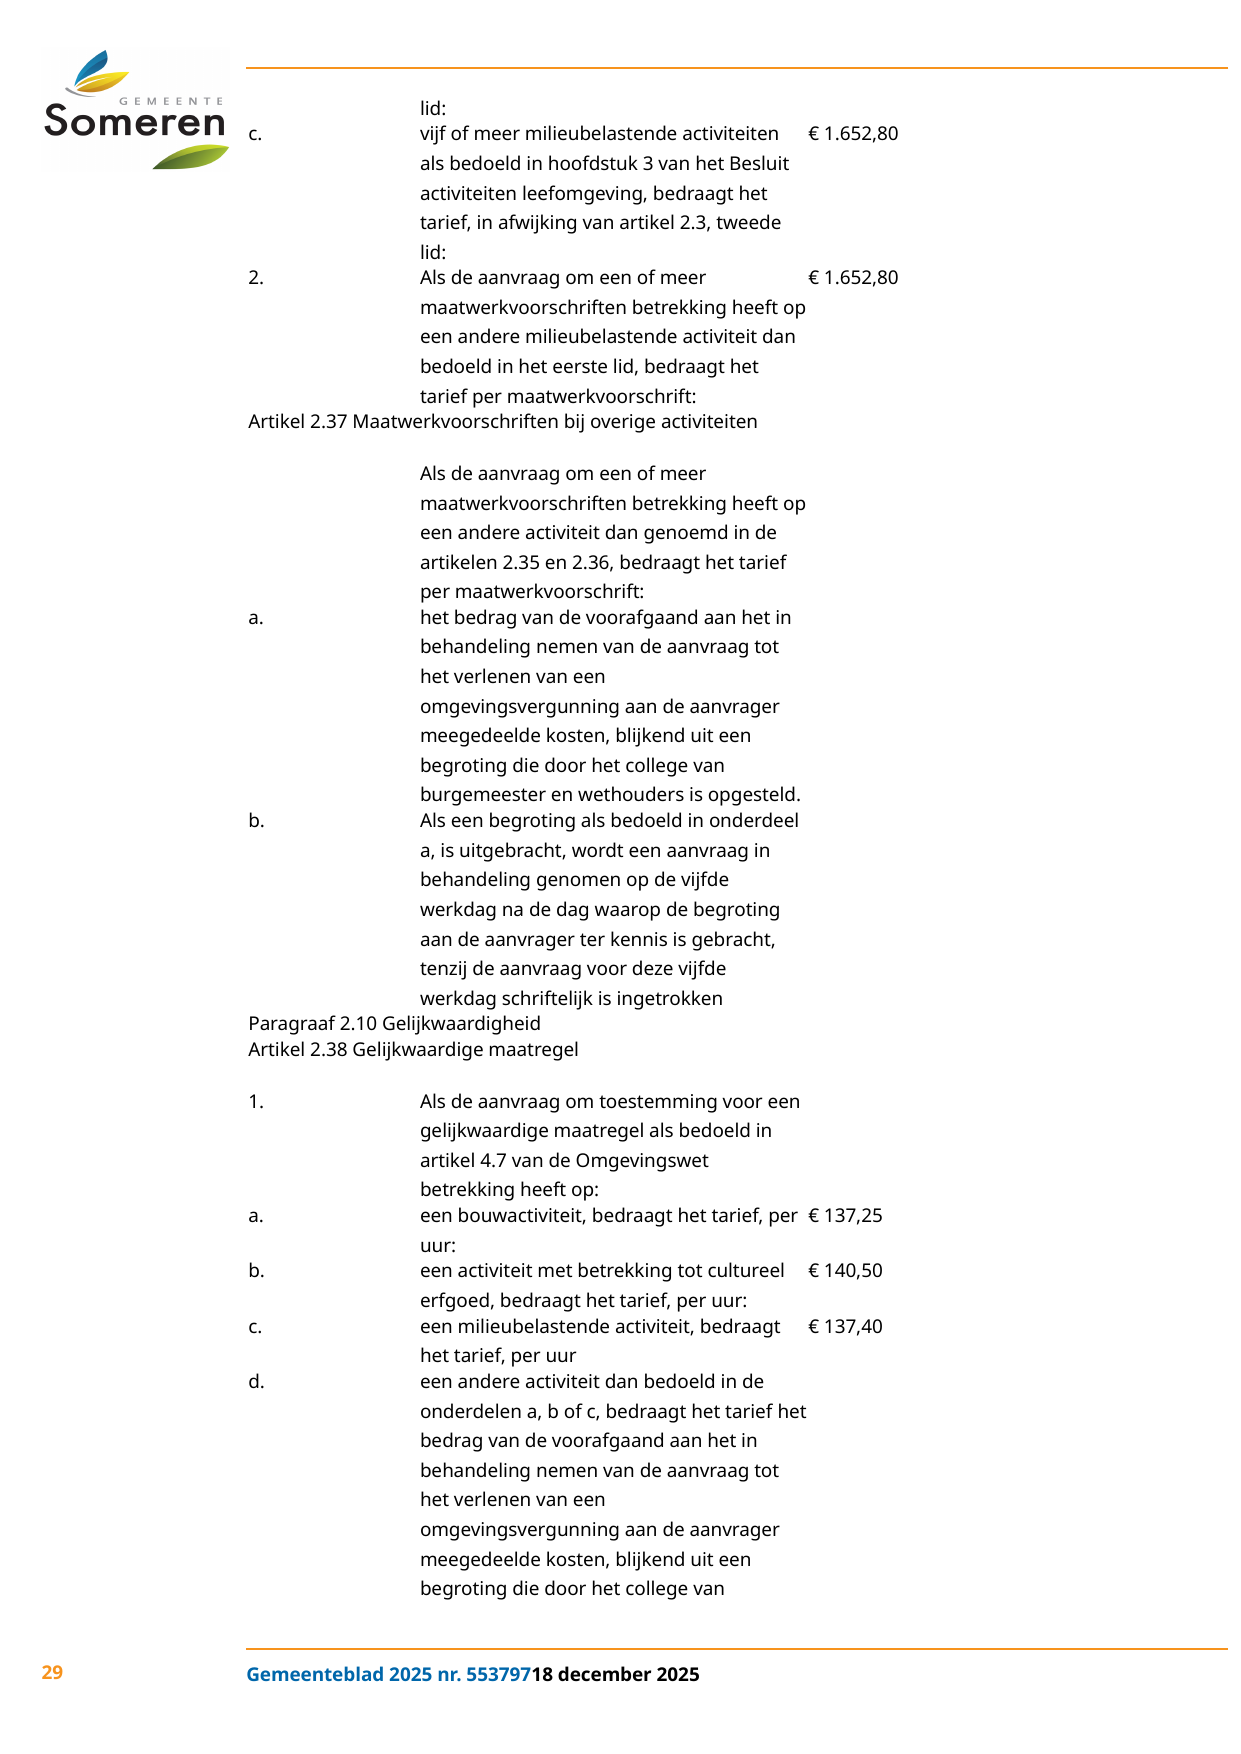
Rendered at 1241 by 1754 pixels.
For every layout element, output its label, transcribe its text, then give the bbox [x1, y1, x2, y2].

table_cell [980, 265, 1152, 409]
table_cell [248, 434, 420, 460]
table_cell [980, 434, 1152, 460]
table_cell a. [248, 1202, 420, 1258]
table_cell c. [248, 121, 420, 264]
table_cell Als de aanvraag om een of meer maatwerkvoorschriften betrekking heeft op een andere activiteit dan genoemd in de artikelen 2.35 en 2.36, bedraagt het tarief per maatwerkvoorschrift: [420, 460, 808, 604]
table_cell [980, 808, 1152, 1011]
table_cell c. [248, 1313, 420, 1368]
table_cell d. [248, 1368, 420, 1601]
table_cell 2. [248, 265, 420, 409]
table_cell [980, 1062, 1152, 1088]
table_cell [980, 604, 1152, 807]
table_cell € 137,40 [808, 1313, 980, 1368]
table_cell Paragraaf 2.10 Gelijkwaardigheid [248, 1011, 1152, 1036]
table_cell [980, 1368, 1152, 1601]
table_cell € 137,25 [808, 1202, 980, 1258]
table_cell a. [248, 604, 420, 807]
table_cell [980, 1202, 1152, 1258]
table_cell [808, 95, 980, 121]
table_cell [808, 1088, 980, 1202]
table_cell [248, 460, 420, 604]
table_cell een milieubelastende activiteit, bedraagt het tarief, per uur [420, 1313, 808, 1368]
table_cell Als een begroting als bedoeld in onderdeel a, is uitgebracht, wordt een aanvraag in behandeling genomen op de vijfde werkdag na de dag waarop de begroting aan de aanvrager ter kennis is gebracht, tenzij de aanvraag voor deze vijfde werkdag schriftelijk is ingetrokken [420, 808, 808, 1011]
table_cell een bouwactiviteit, bedraagt het tarief, per uur: [420, 1202, 808, 1258]
table_cell b. [248, 1258, 420, 1313]
table_cell [420, 434, 808, 460]
table_cell € 140,50 [808, 1258, 980, 1313]
table_cell [808, 1062, 980, 1088]
table_cell [980, 1088, 1152, 1202]
table_cell [980, 121, 1152, 264]
table_cell vijf of meer milieubelastende activiteiten als bedoeld in hoofdstuk 3 van het Besluit activiteiten leefomgeving, bedraagt het tarief, in afwijking van artikel 2.3, tweede lid: [420, 121, 808, 264]
table_cell [808, 434, 980, 460]
table_cell lid: [420, 95, 808, 121]
table_cell [420, 1062, 808, 1088]
table_cell [980, 460, 1152, 604]
table_cell Artikel 2.38 Gelijkwaardige maatregel [248, 1036, 980, 1062]
table_cell Artikel 2.37 Maatwerkvoorschriften bij overige activiteiten [248, 409, 980, 434]
table_cell € 1.652,80 [808, 121, 980, 264]
table_cell [980, 95, 1152, 121]
table_cell [248, 95, 420, 121]
table_cell Als de aanvraag om toestemming voor een gelijkwaardige maatregel als bedoeld in artikel 4.7 van de Omgevingswet betrekking heeft op: [420, 1088, 808, 1202]
table_cell [808, 604, 980, 807]
table_cell Als de aanvraag om een of meer maatwerkvoorschriften betrekking heeft op een andere milieubelastende activiteit dan bedoeld in het eerste lid, bedraagt het tarief per maatwerkvoorschrift: [420, 265, 808, 409]
table_cell [980, 1258, 1152, 1313]
table_cell € 1.652,80 [808, 265, 980, 409]
table_cell [808, 808, 980, 1011]
picture [41, 47, 231, 172]
table_cell een andere activiteit dan bedoeld in de onderdelen a, b of c, bedraagt het tarief het bedrag van de voorafgaand aan het in behandeling nemen van de aanvraag tot het verlenen van een omgevingsvergunning aan de aanvrager meegedeelde kosten, blijkend uit een begroting die door het college van [420, 1368, 808, 1601]
table_cell [248, 1062, 420, 1088]
table_cell 1. [248, 1088, 420, 1202]
table_cell een activiteit met betrekking tot cultureel erfgoed, bedraagt het tarief, per uur: [420, 1258, 808, 1313]
table_cell [980, 1313, 1152, 1368]
table_cell b. [248, 808, 420, 1011]
table_cell het bedrag van de voorafgaand aan het in behandeling nemen van de aanvraag tot het verlenen van een omgevingsvergunning aan de aanvrager meegedeelde kosten, blijkend uit een begroting die door het college van burgemeester en wethouders is opgesteld. [420, 604, 808, 807]
table_cell [808, 460, 980, 604]
table_cell [808, 1368, 980, 1601]
